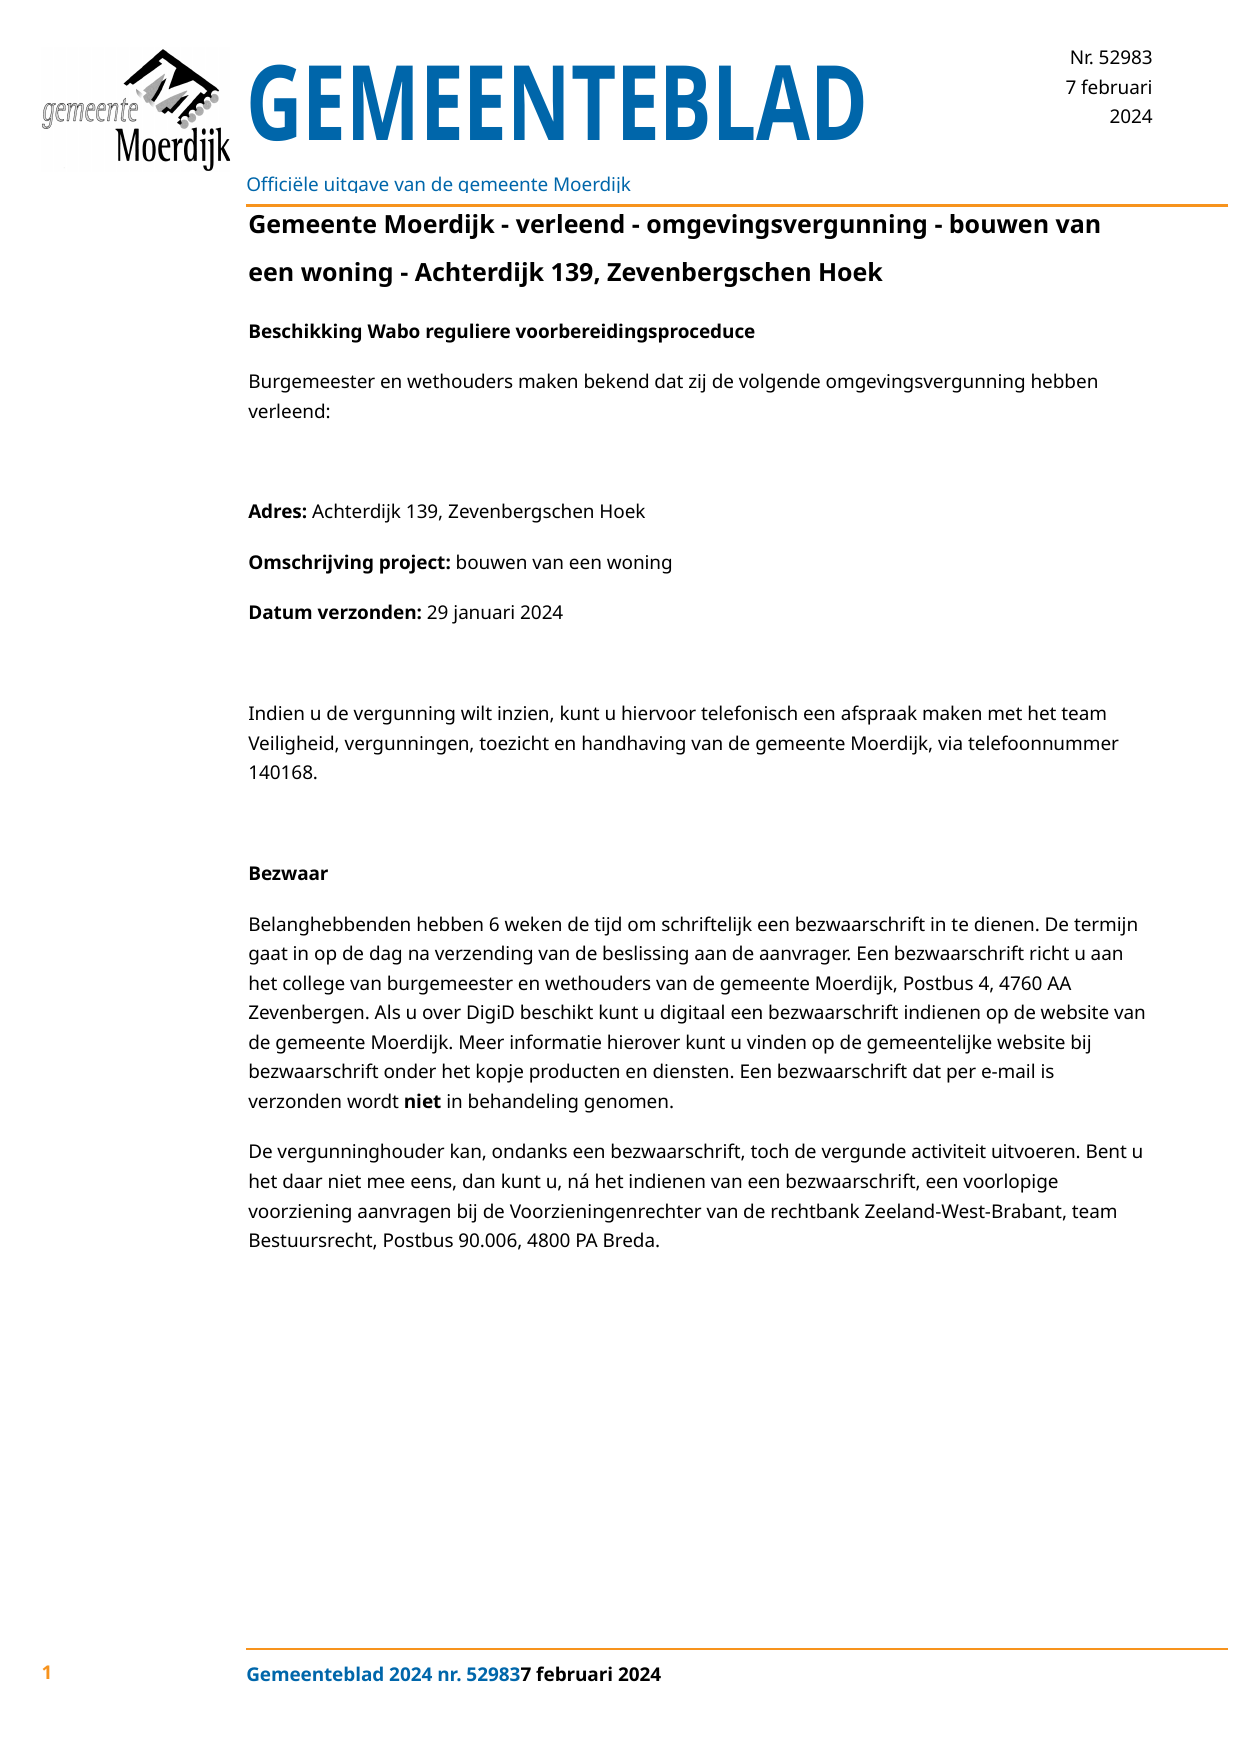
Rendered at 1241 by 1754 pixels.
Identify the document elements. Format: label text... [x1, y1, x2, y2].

text Indien u de vergunning wilt inzien, kunt u hiervoor telefonisch een afspraak maken met het team Veiligheid, vergunningen, toezicht en handhaving van de gemeente Moerdijk, via telefoonnummer 140168. [248, 700, 1152, 785]
text Bezwaar [248, 860, 1152, 886]
text De vergunninghouder kan, ondanks een bezwaarschrift, toch de vergunde activiteit uitvoeren. Bent u het daar niet mee eens, dan kunt u, ná het indienen van een bezwaarschrift, een voorlopige voorziening aanvragen bij de Voorzieningenrechter van de rechtbank Zeeland-West-Brabant, team Bestuursrecht, Postbus 90.006, 4800 PA Breda. [248, 1139, 1152, 1253]
text Burgemeester en wethouders maken bekend dat zij de volgende omgevingsvergunning hebben verleend: [248, 368, 1152, 424]
text Belanghebbenden hebben 6 weken de tijd om schriftelijk een bezwaarschrift in te dienen. De termijn gaat in op de dag na verzending van de beslissing aan de aanvrager. Een bezwaarschrift richt u aan het college van burgemeester en wethouders van de gemeente Moerdijk, Postbus 4, 4760 AA Zevenbergen. Als u over DigiD beschikt kunt u digitaal een bezwaarschrift indienen op de website van de gemeente Moerdijk. Meer informatie hierover kunt u vinden op de gemeentelijke website bij bezwaarschrift onder het kopje producten en diensten. Een bezwaarschrift dat per e-mail is verzonden wordt niet in behandeling genomen. [248, 911, 1152, 1114]
text Datum verzonden: 29 januari 2024 [248, 599, 1152, 625]
text Beschikking Wabo reguliere voorbereidingsproceduce [248, 318, 1152, 344]
text Omschrijving project: bouwen van een woning [248, 549, 1152, 575]
text Gemeente Moerdijk - verleend - omgevingsvergunning - bouwen van een woning - Achterdijk 139, Zevenbergschen Hoek [248, 207, 1152, 288]
picture [41, 47, 231, 172]
text Adres: Achterdijk 139, Zevenbergschen Hoek [248, 499, 1152, 524]
